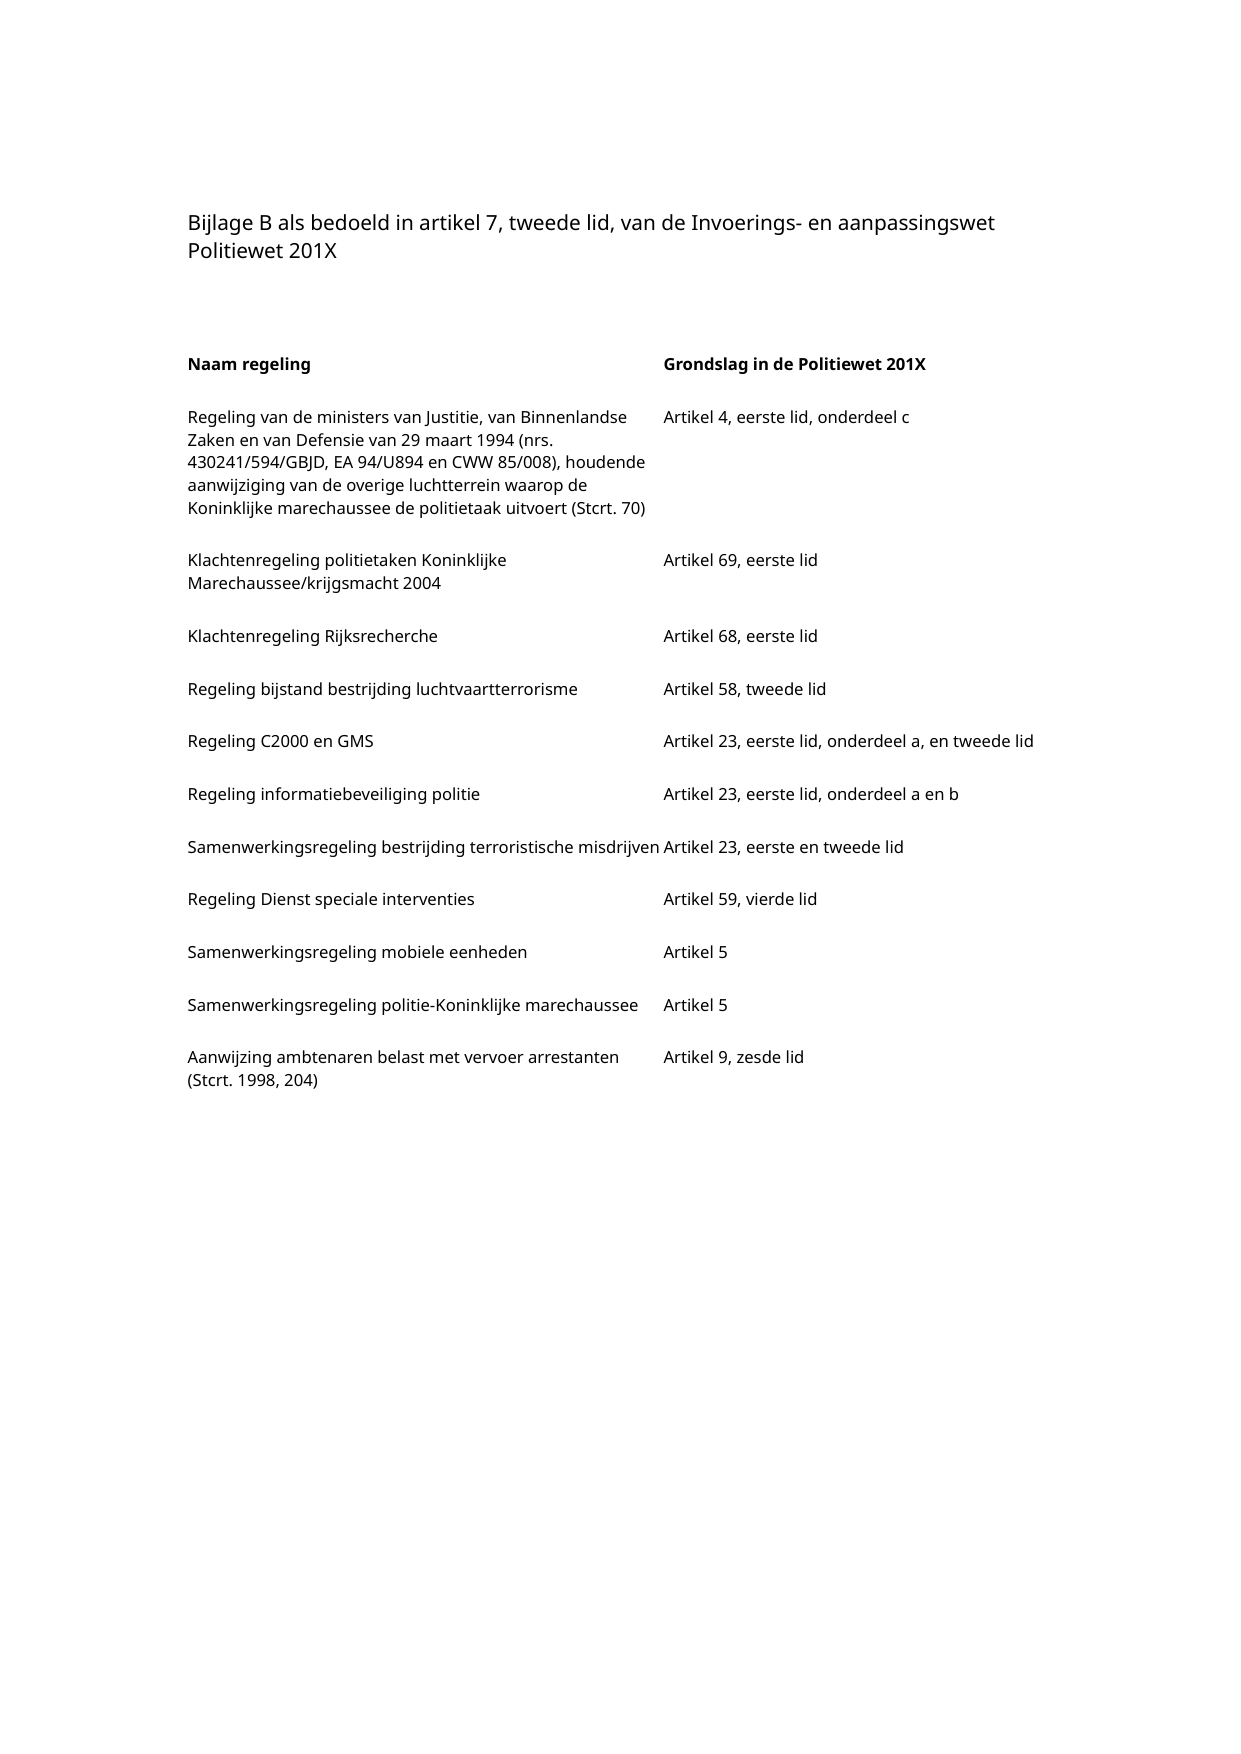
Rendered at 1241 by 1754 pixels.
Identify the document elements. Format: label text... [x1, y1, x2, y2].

table_cell Artikel 58, tweede lid [663, 677, 1053, 730]
table_cell Samenwerkingsregeling politie-Koninklijke marechaussee [188, 993, 663, 1046]
table_cell Regeling informatiebeveiliging politie [188, 783, 663, 835]
table_cell Artikel 4, eerste lid, onderdeel c [663, 405, 1053, 549]
table_cell Regeling van de ministers van Justitie, van Binnenlandse Zaken en van Defensie van 29 maart 1994 (nrs. 430241/594/GBJD, EA 94/U894 en CWW 85/008), houdende aanwijziging van de overige luchtterrein waarop de Koninklijke marechaussee de politietaak uitvoert (Stcrt. 70) [188, 405, 663, 549]
table_cell Artikel 68, eerste lid [663, 624, 1053, 677]
table_cell Artikel 9, zesde lid [663, 1046, 1053, 1121]
subtitle Bijlage B als bedoeld in artikel 7, tweede lid, van de Invoerings- en aanpassingswet Politiewet 201X [187, 208, 1053, 265]
table_cell Regeling bijstand bestrijding luchtvaartterrorisme [188, 677, 663, 730]
table_cell Samenwerkingsregeling bestrijding terroristische misdrijven [188, 835, 663, 888]
table_cell Artikel 23, eerste lid, onderdeel a en b [663, 783, 1053, 835]
table_cell Samenwerkingsregeling mobiele eenheden [188, 941, 663, 993]
table_header Grondslag in de Politiewet 201X [663, 353, 1053, 405]
table_cell Artikel 5 [663, 993, 1053, 1046]
table_cell Artikel 59, vierde lid [663, 888, 1053, 941]
table_cell Klachtenregeling politietaken Koninklijke Marechaussee/krijgsmacht 2004 [188, 549, 663, 624]
table_cell Artikel 23, eerste en tweede lid [663, 835, 1053, 888]
table_cell Aanwijzing ambtenaren belast met vervoer arrestanten (Stcrt. 1998, 204) [188, 1046, 663, 1121]
table_cell Regeling Dienst speciale interventies [188, 888, 663, 941]
table_cell Klachtenregeling Rijksrecherche [188, 624, 663, 677]
table_header Naam regeling [188, 353, 663, 405]
table_cell Artikel 23, eerste lid, onderdeel a, en tweede lid [663, 730, 1053, 782]
table_cell Regeling C2000 en GMS [188, 730, 663, 782]
table_cell Artikel 69, eerste lid [663, 549, 1053, 624]
table_cell Artikel 5 [663, 941, 1053, 993]
